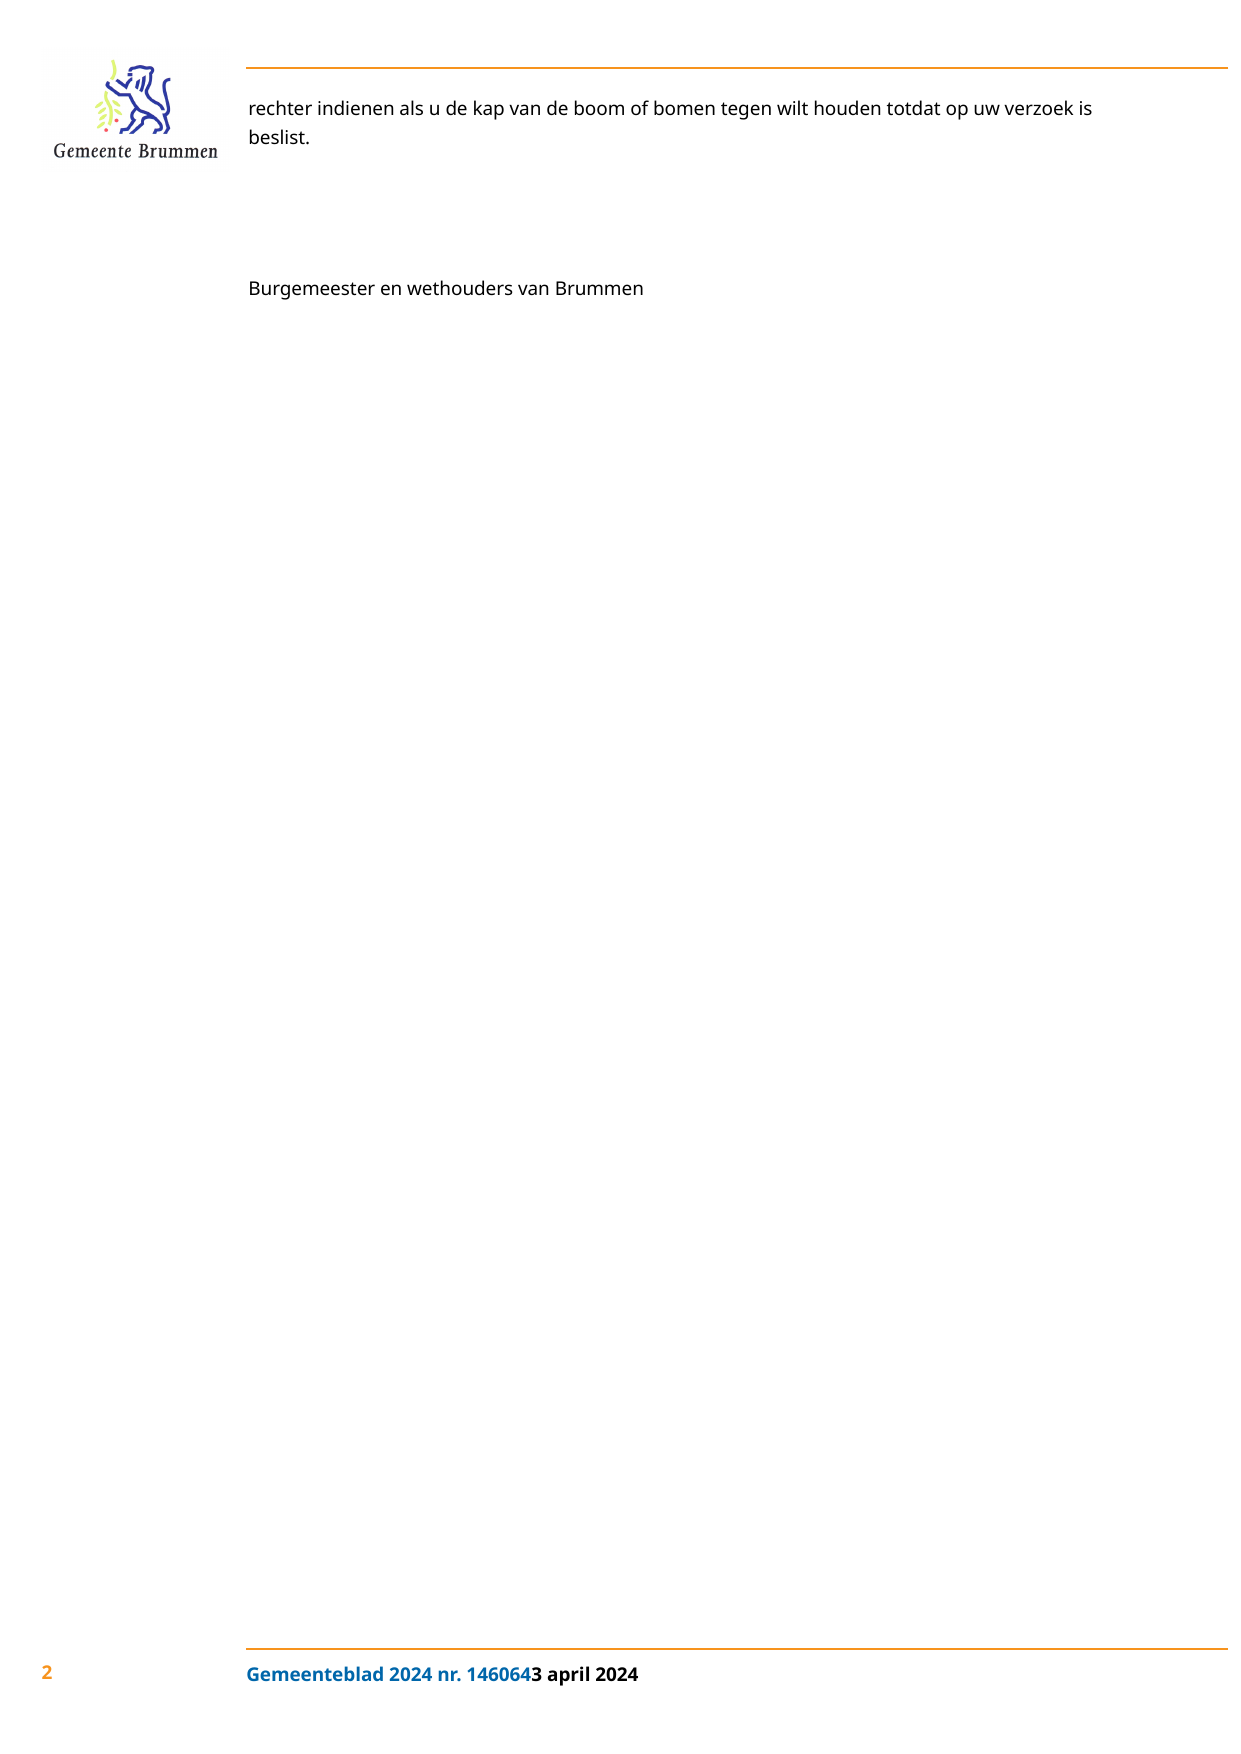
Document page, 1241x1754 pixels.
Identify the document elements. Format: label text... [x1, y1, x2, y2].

text rechter indienen als u de kap van de boom of bomen tegen wilt houden totdat op uw verzoek is beslist. [248, 95, 1152, 150]
picture [41, 47, 231, 172]
text Burgemeester en wethouders van Brummen [248, 276, 1152, 301]
